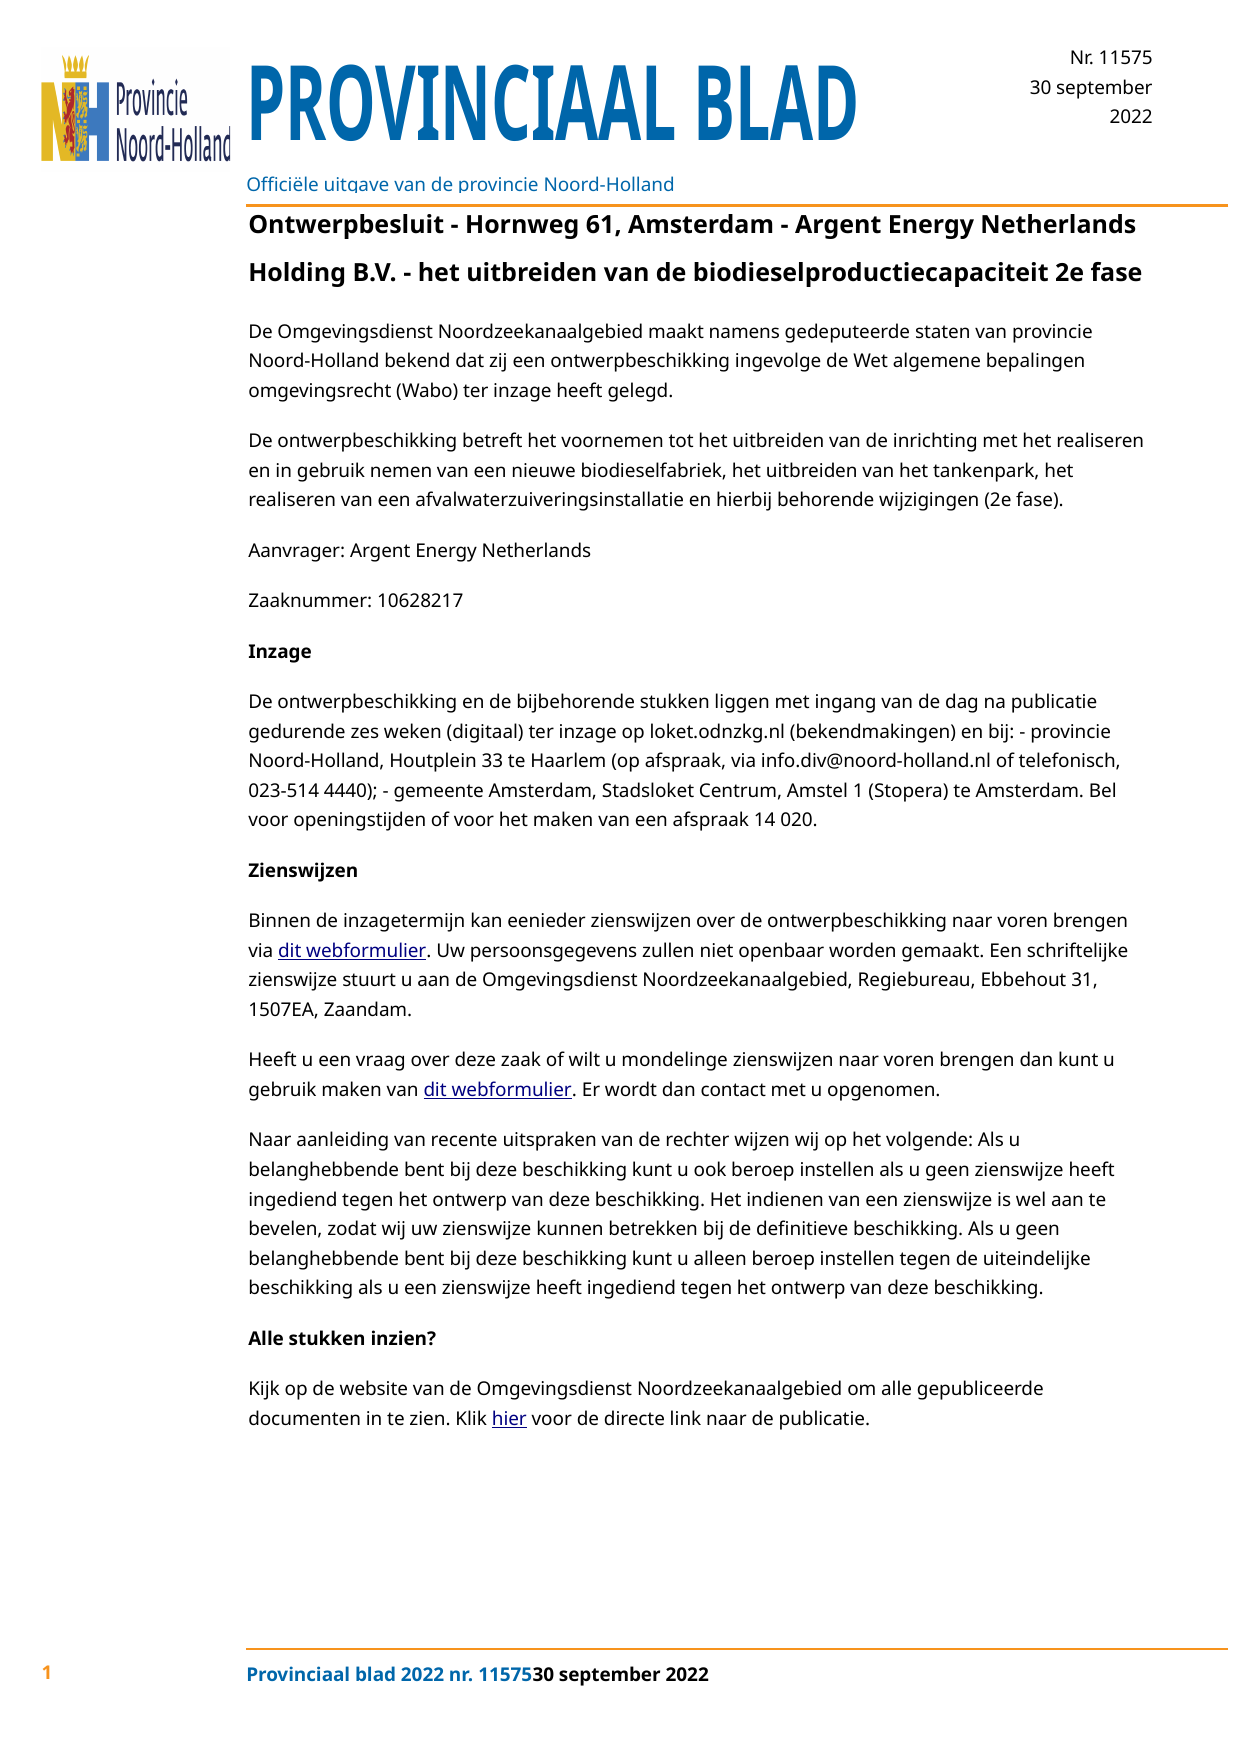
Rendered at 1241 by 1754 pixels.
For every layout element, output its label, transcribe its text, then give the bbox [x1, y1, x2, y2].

text De ontwerpbeschikking betreft het voornemen tot het uitbreiden van de inrichting met het realiseren en in gebruik nemen van een nieuwe biodieselfabriek, het uitbreiden van het tankenpark, het realiseren van een afvalwaterzuiveringsinstallatie en hierbij behorende wijzigingen (2e fase). [248, 427, 1152, 512]
text Binnen de inzagetermijn kan eenieder zienswijzen over de ontwerpbeschikking naar voren brengen via dit webformulier. Uw persoonsgegevens zullen niet openbaar worden gemaakt. Een schriftelijke zienswijze stuurt u aan de Omgevingsdienst Noordzeekanaalgebied, Regiebureau, Ebbehout 31, 1507EA, Zaandam. [248, 907, 1152, 1022]
text Zaaknummer: 10628217 [248, 587, 1152, 613]
text Naar aanleiding van recente uitspraken van de rechter wijzen wij op het volgende: Als u belanghebbende bent bij deze beschikking kunt u ook beroep instellen als u geen zienswijze heeft ingediend tegen het ontwerp van deze beschikking. Het indienen van een zienswijze is wel aan te bevelen, zodat wij uw zienswijze kunnen betrekken bij de definitieve beschikking. Als u geen belanghebbende bent bij deze beschikking kunt u alleen beroep instellen tegen de uiteindelijke beschikking als u een zienswijze heeft ingediend tegen het ontwerp van deze beschikking. [248, 1127, 1152, 1300]
text Kijk op de website van de Omgevingsdienst Noordzeekanaalgebied om alle gepubliceerde documenten in te zien. Klik hier voor de directe link naar de publicatie. [248, 1375, 1152, 1431]
text Zienswijzen [248, 857, 1152, 883]
picture [41, 47, 231, 172]
text Alle stukken inzien? [248, 1325, 1152, 1351]
text Inzage [248, 638, 1152, 664]
text De Omgevingsdienst Noordzeekanaalgebied maakt namens gedeputeerde staten van provincie Noord-Holland bekend dat zij een ontwerpbeschikking ingevolge de Wet algemene bepalingen omgevingsrecht (Wabo) ter inzage heeft gelegd. [248, 318, 1152, 403]
text Aanvrager: Argent Energy Netherlands [248, 537, 1152, 563]
text Ontwerpbesluit - Hornweg 61, Amsterdam - Argent Energy Netherlands Holding B.V. - het uitbreiden van de biodieselproductiecapaciteit 2e fase [248, 207, 1152, 288]
text De ontwerpbeschikking en de bijbehorende stukken liggen met ingang van de dag na publicatie gedurende zes weken (digitaal) ter inzage op loket.odnzkg.nl (bekendmakingen) en bij: - provincie Noord-Holland, Houtplein 33 te Haarlem (op afspraak, via info.div@noord-holland.nl of telefonisch, 023-514 4440); - gemeente Amsterdam, Stadsloket Centrum, Amstel 1 (Stopera) te Amsterdam. Bel voor openingstijden of voor het maken van een afspraak 14 020. [248, 688, 1152, 832]
text Heeft u een vraag over deze zaak of wilt u mondelinge zienswijzen naar voren brengen dan kunt u gebruik maken van dit webformulier. Er wordt dan contact met u opgenomen. [248, 1047, 1152, 1102]
